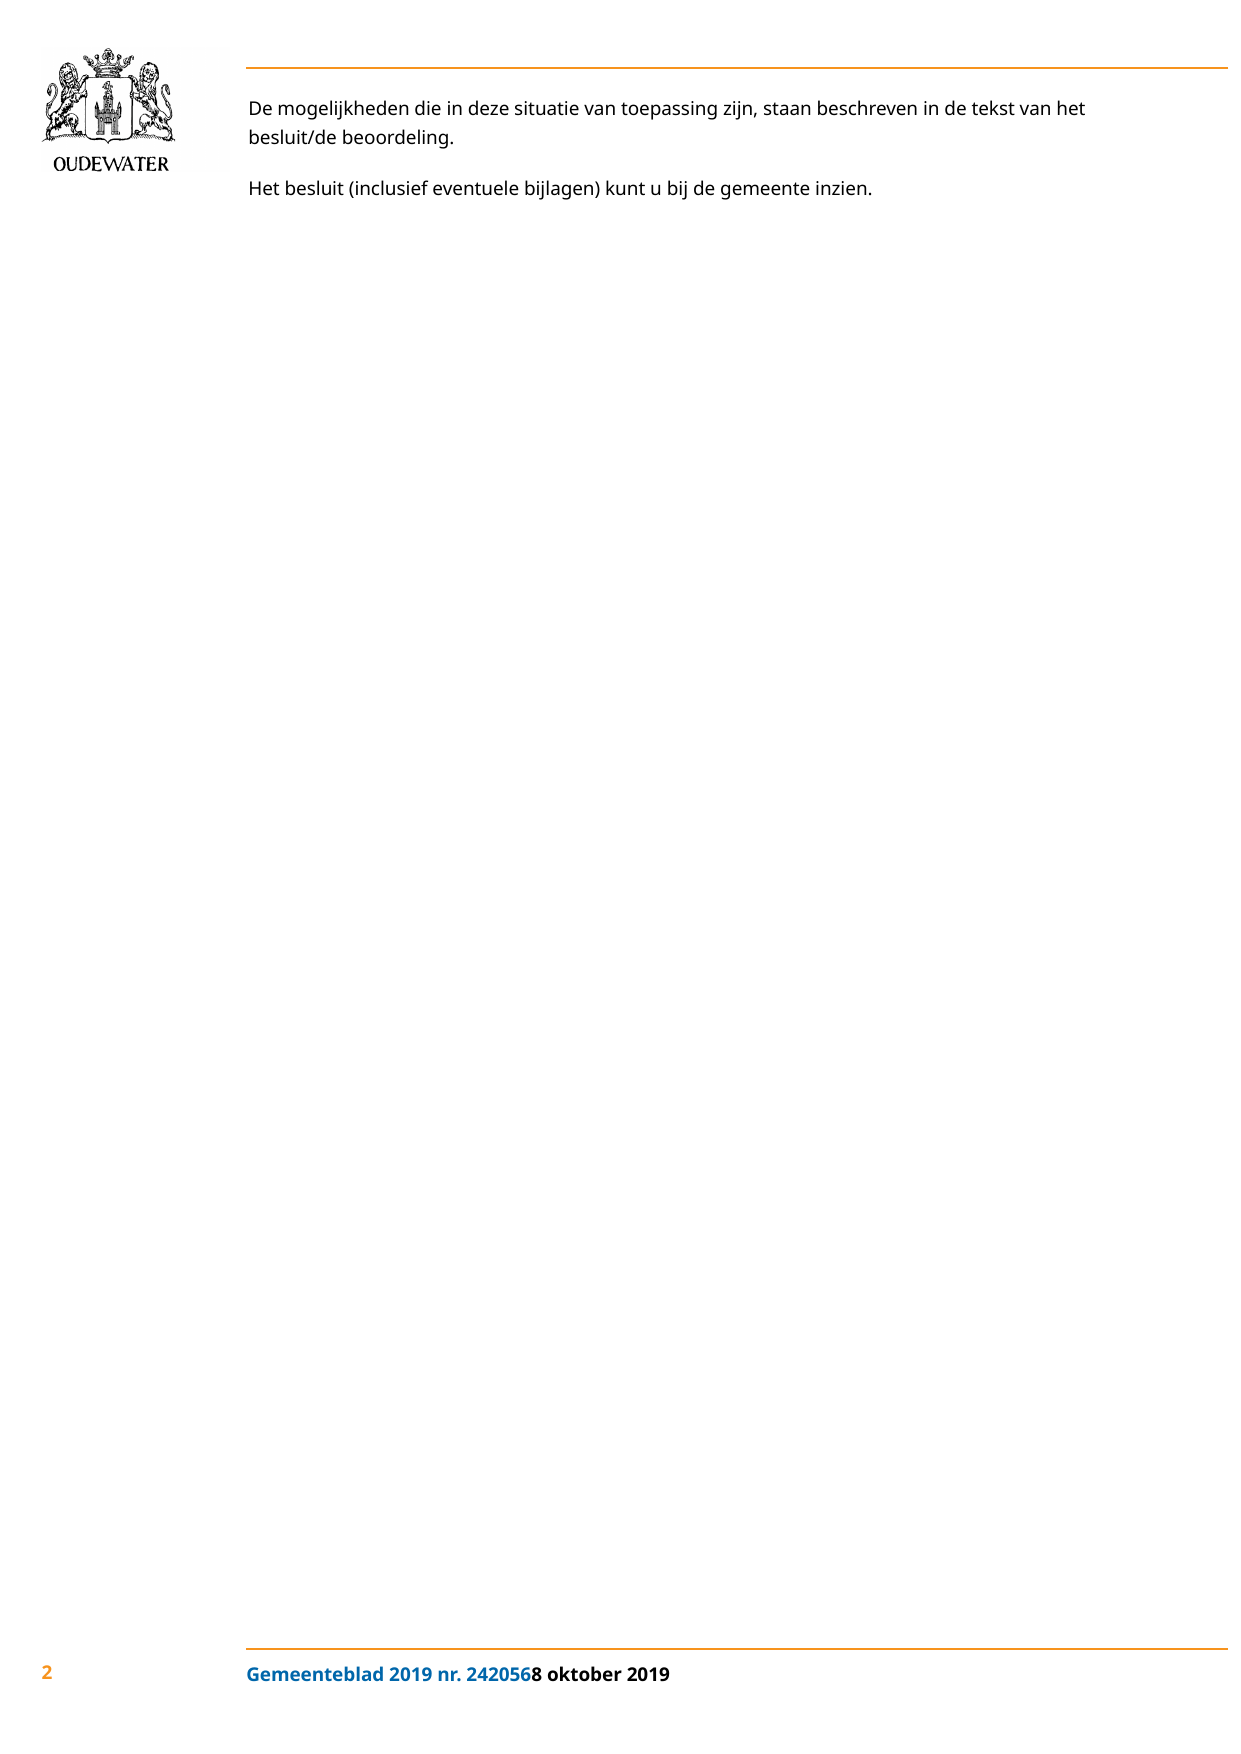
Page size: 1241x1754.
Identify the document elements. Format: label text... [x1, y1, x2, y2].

picture [41, 47, 231, 172]
text De mogelijkheden die in deze situatie van toepassing zijn, staan beschreven in de tekst van het besluit/de beoordeling. [248, 95, 1152, 150]
text Het besluit (inclusief eventuele bijlagen) kunt u bij de gemeente inzien. [248, 175, 1152, 201]
